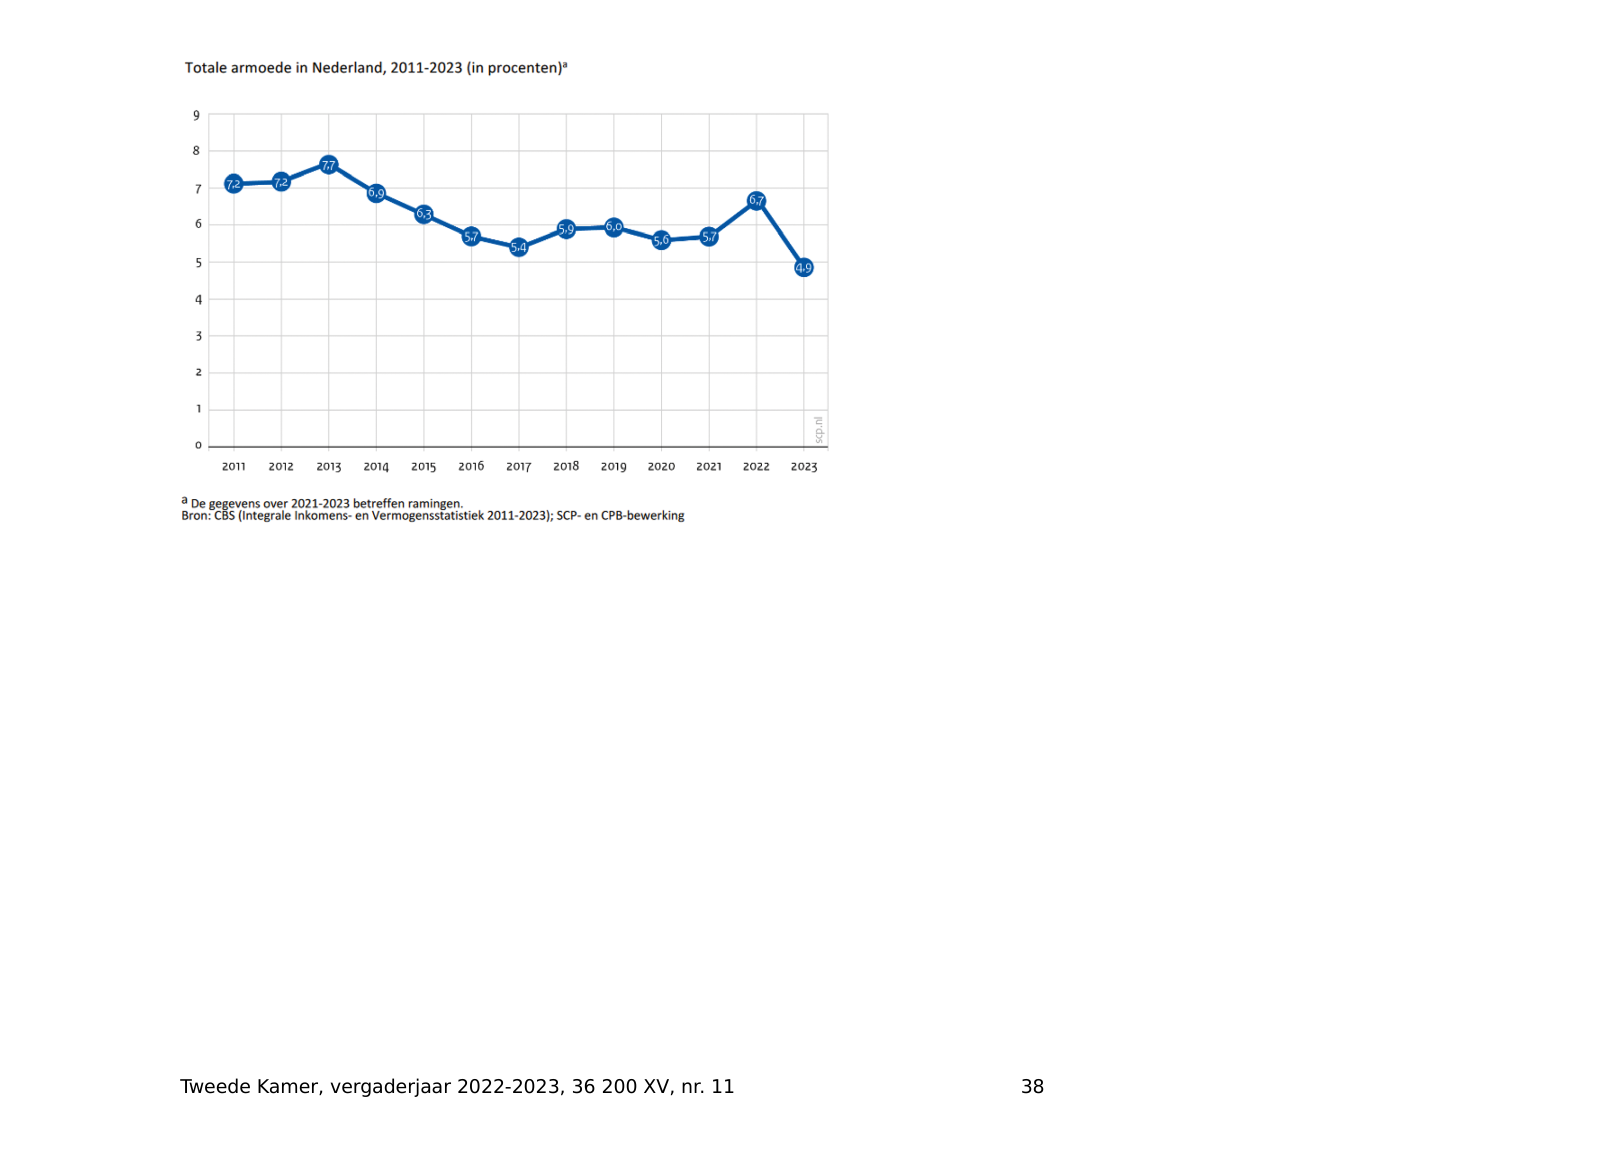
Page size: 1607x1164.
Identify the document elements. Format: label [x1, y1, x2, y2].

picture [180, 59, 830, 526]
